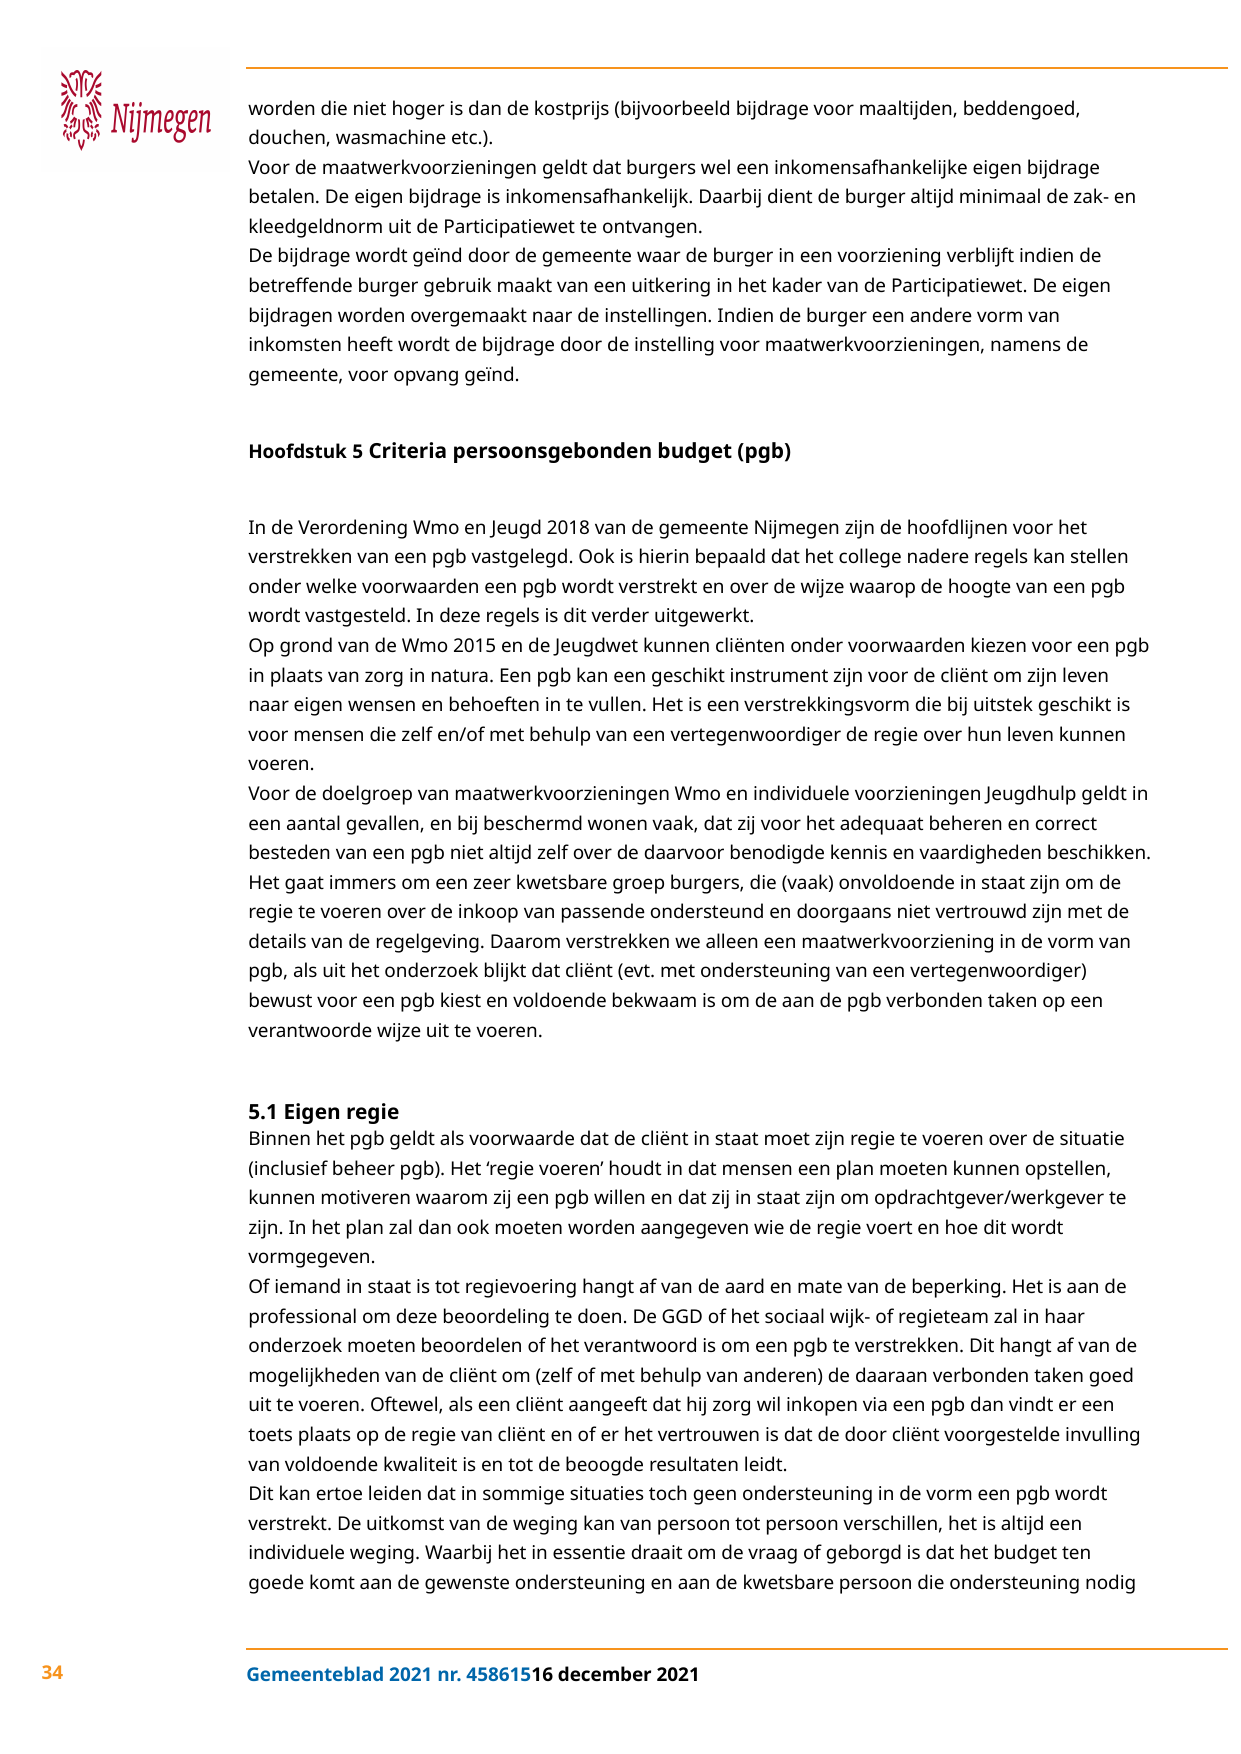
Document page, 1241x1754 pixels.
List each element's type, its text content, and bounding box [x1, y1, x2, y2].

picture [41, 47, 231, 172]
text In de Verordening Wmo en Jeugd 2018 van de gemeente Nijmegen zijn de hoofdlijnen voor het verstrekken van een pgb vastgelegd. Ook is hierin bepaald dat het college nadere regels kan stellen onder welke voorwaarden een pgb wordt verstrekt en over de wijze waarop de hoogte van een pgb wordt vastgesteld. In deze regels is dit verder uitgewerkt. [248, 514, 1152, 628]
text Dit kan ertoe leiden dat in sommige situaties toch geen ondersteuning in de vorm een pgb wordt verstrekt. De uitkomst van de weging kan van persoon tot persoon verschillen, het is altijd een individuele weging. Waarbij het in essentie draait om de vraag of geborgd is dat het budget ten goede komt aan de gewenste ondersteuning en aan de kwetsbare persoon die ondersteuning nodig [248, 1480, 1152, 1595]
text Voor de maatwerkvoorzieningen geldt dat burgers wel een inkomensafhankelijke eigen bijdrage betalen. De eigen bijdrage is inkomensafhankelijk. Daarbij dient de burger altijd minimaal de zak- en kleedgeldnorm uit de Participatiewet te ontvangen. [248, 154, 1152, 239]
text Op grond van de Wmo 2015 en de Jeugdwet kunnen cliënten onder voorwaarden kiezen voor een pgb in plaats van zorg in natura. Een pgb kan een geschikt instrument zijn voor de cliënt om zijn leven naar eigen wensen en behoeften in te vullen. Het is een verstrekkingsvorm die bij uitstek geschikt is voor mensen die zelf en/of met behulp van een vertegenwoordiger de regie over hun leven kunnen voeren. [248, 632, 1152, 776]
text Voor de doelgroep van maatwerkvoorzieningen Wmo en individuele voorzieningen Jeugdhulp geldt in een aantal gevallen, en bij beschermd wonen vaak, dat zij voor het adequaat beheren en correct besteden van een pgb niet altijd zelf over de daarvoor benodigde kennis en vaardigheden beschikken. Het gaat immers om een zeer kwetsbare groep burgers, die (vaak) onvoldoende in staat zijn om de regie te voeren over de inkoop van passende ondersteund en doorgaans niet vertrouwd zijn met de details van de regelgeving. Daarom verstrekken we alleen een maatwerkvoorziening in de vorm van pgb, als uit het onderzoek blijkt dat cliënt (evt. met ondersteuning van een vertegenwoordiger) bewust voor een pgb kiest en voldoende bekwaam is om de aan de pgb verbonden taken op een verantwoorde wijze uit te voeren. [248, 780, 1152, 1043]
text Binnen het pgb geldt als voorwaarde dat de cliënt in staat moet zijn regie te voeren over de situatie (inclusief beheer pgb). Het ‘regie voeren’ houdt in dat mensen een plan moeten kunnen opstellen, kunnen motiveren waarom zij een pgb willen en dat zij in staat zijn om opdrachtgever/werkgever te zijn. In het plan zal dan ook moeten worden aangegeven wie de regie voert en hoe dit wordt vormgegeven. [248, 1125, 1152, 1269]
text worden die niet hoger is dan de kostprijs (bijvoorbeeld bijdrage voor maaltijden, beddengoed, douchen, wasmachine etc.). [248, 95, 1152, 150]
text Of iemand in staat is tot regievoering hangt af van de aard en mate van de beperking. Het is aan de professional om deze beoordeling te doen. De GGD of het sociaal wijk- of regieteam zal in haar onderzoek moeten beoordelen of het verantwoord is om een pgb te verstrekken. Dit hangt af van de mogelijkheden van de cliënt om (zelf of met behulp van anderen) de daaraan verbonden taken goed uit te voeren. Oftewel, als een cliënt aangeeft dat hij zorg wil inkopen via een pgb dan vindt er een toets plaats op de regie van cliënt en of er het vertrouwen is dat de door cliënt voorgestelde invulling van voldoende kwaliteit is en tot de beoogde resultaten leidt. [248, 1273, 1152, 1476]
text De bijdrage wordt geïnd door de gemeente waar de burger in een voorziening verblijft indien de betreffende burger gebruik maakt van een uitkering in het kader van de Participatiewet. De eigen bijdragen worden overgemaakt naar de instellingen. Indien de burger een andere vorm van inkomsten heeft wordt de bijdrage door de instelling voor maatwerkvoorzieningen, namens de gemeente, voor opvang geïnd. [248, 243, 1152, 387]
text 5.1 Eigen regie [248, 1097, 1152, 1125]
text Hoofdstuk 5 Criteria persoonsgebonden budget (pgb) [248, 436, 1152, 465]
